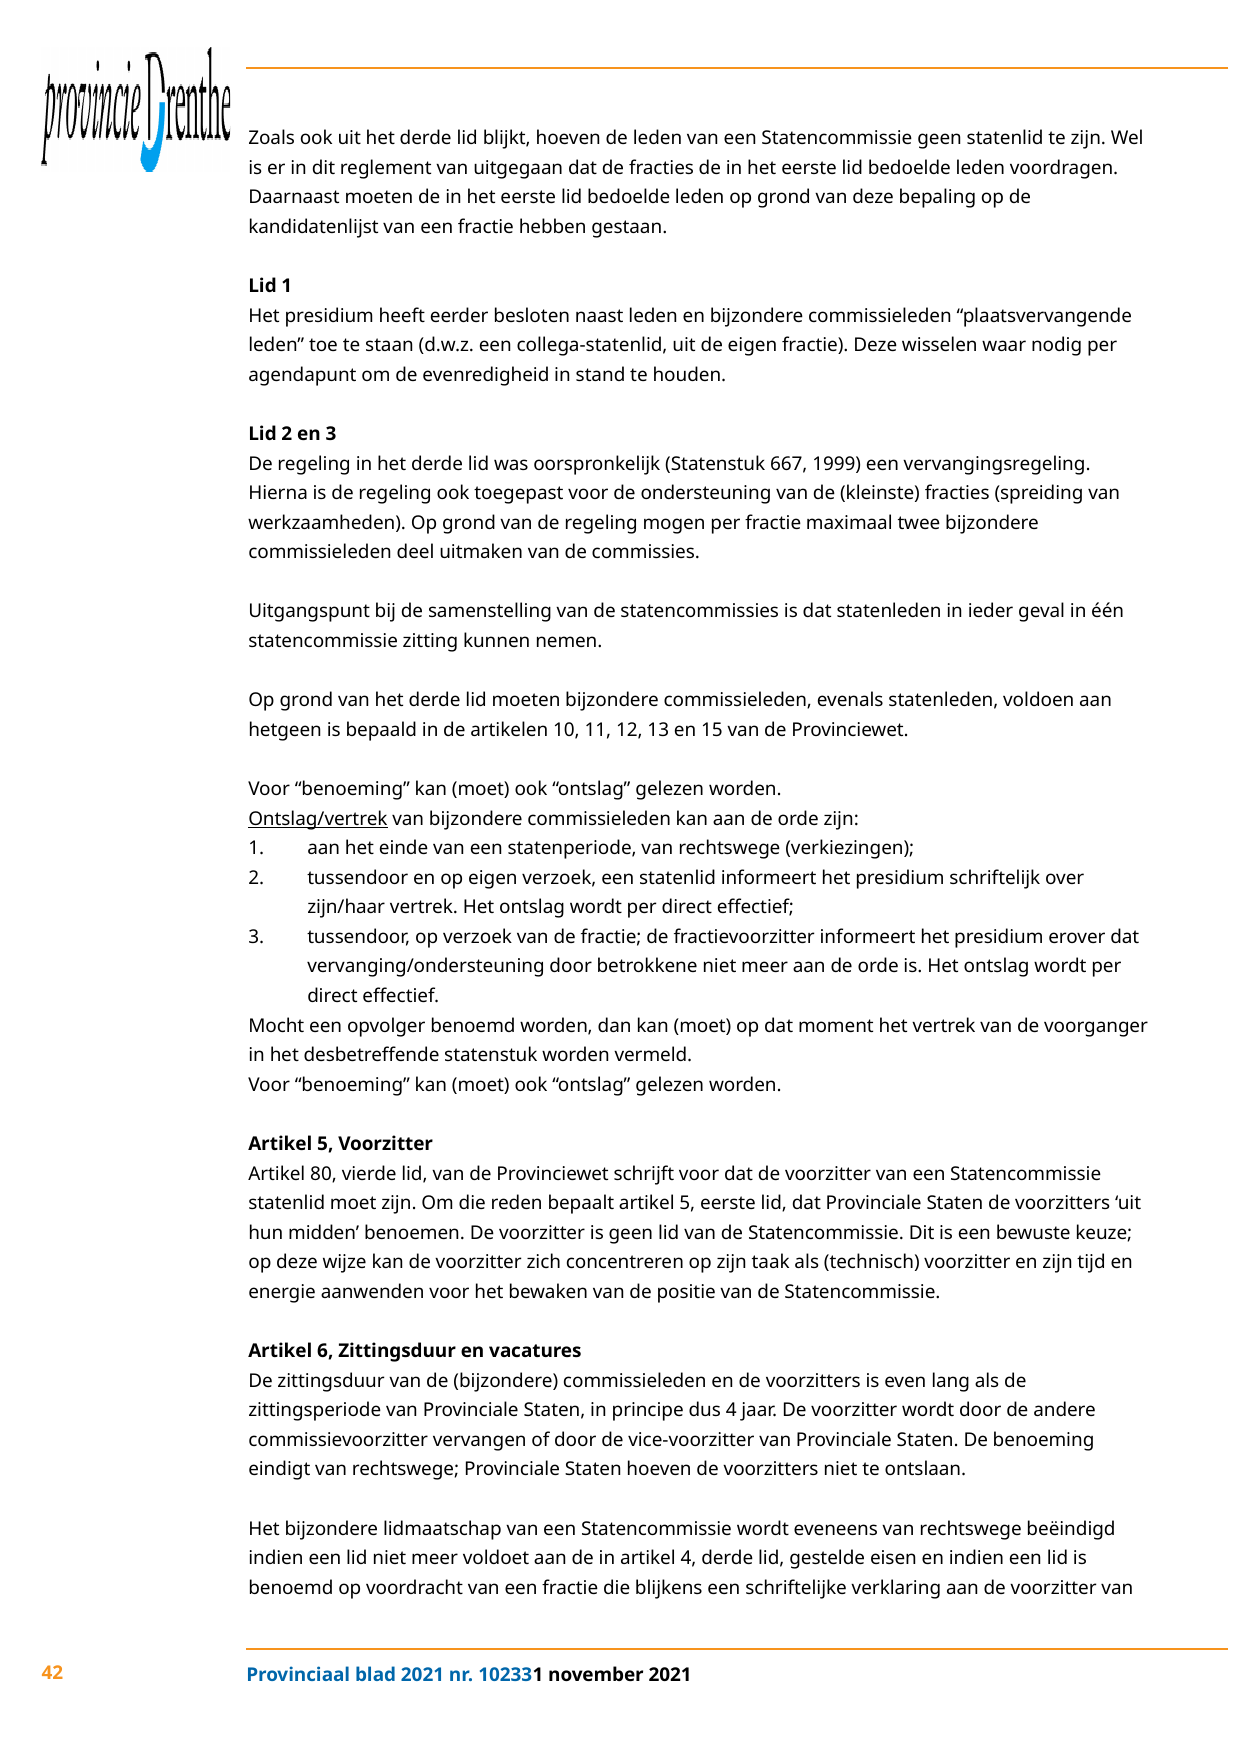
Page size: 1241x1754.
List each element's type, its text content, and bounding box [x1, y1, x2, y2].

list aan het einde van een statenperiode, van rechtswege (verkiezingen); [248, 834, 1152, 860]
text Op grond van het derde lid moeten bijzondere commissieleden, evenals statenleden, voldoen aan hetgeen is bepaald in de artikelen 10, 11, 12, 13 en 15 van de Provinciewet. [248, 686, 1152, 742]
text Artikel 6, Zittingsduur en vacatures [248, 1337, 1152, 1363]
text Mocht een opvolger benoemd worden, dan kan (moet) op dat moment het vertrek van de voorganger in het desbetreffende statenstuk worden vermeld. [248, 1012, 1152, 1067]
text Het presidium heeft eerder besloten naast leden en bijzondere commissieleden “plaatsvervangende leden” toe te staan (d.w.z. een collega-statenlid, uit de eigen fractie). Deze wisselen waar nodig per agendapunt om de evenredigheid in stand te houden. [248, 302, 1152, 387]
text Voor “benoeming” kan (moet) ook “ontslag” gelezen worden. [248, 1071, 1152, 1097]
text Lid 2 en 3 [248, 420, 1152, 446]
list tussendoor, op verzoek van de fractie; de fractievoorzitter informeert het presidium erover dat vervanging/ondersteuning door betrokkene niet meer aan de orde is. Het ontslag wordt per direct effectief. [248, 923, 1152, 1008]
text Het bijzondere lidmaatschap van een Statencommissie wordt eveneens van rechtswege beëindigd indien een lid niet meer voldoet aan de in artikel 4, derde lid, gestelde eisen en indien een lid is benoemd op voordracht van een fractie die blijkens een schriftelijke verklaring aan de voorzitter van [248, 1515, 1152, 1600]
text De regeling in het derde lid was oorspronkelijk (Statenstuk 667, 1999) een vervangingsregeling. Hierna is de regeling ook toegepast voor de ondersteuning van de (kleinste) fracties (spreiding van werkzaamheden). Op grond van de regeling mogen per fractie maximaal twee bijzondere commissieleden deel uitmaken van de commissies. [248, 450, 1152, 564]
text Zoals ook uit het derde lid blijkt, hoeven de leden van een Statencommissie geen statenlid te zijn. Wel is er in dit reglement van uitgegaan dat de fracties de in het eerste lid bedoelde leden voordragen. Daarnaast moeten de in het eerste lid bedoelde leden op grond van deze bepaling op de kandidatenlijst van een fractie hebben gestaan. [248, 124, 1152, 239]
text Ontslag/vertrek van bijzondere commissieleden kan aan de orde zijn: [248, 805, 1152, 831]
text Artikel 80, vierde lid, van de Provinciewet schrijft voor dat de voorzitter van een Statencommissie statenlid moet zijn. Om die reden bepaalt artikel 5, eerste lid, dat Provinciale Staten de voorzitters ‘uit hun midden’ benoemen. De voorzitter is geen lid van de Statencommissie. Dit is een bewuste keuze; op deze wijze kan de voorzitter zich concentreren op zijn taak als (technisch) voorzitter en zijn tijd en energie aanwenden voor het bewaken van de positie van de Statencommissie. [248, 1160, 1152, 1304]
picture [41, 47, 231, 172]
text Voor “benoeming” kan (moet) ook “ontslag” gelezen worden. [248, 775, 1152, 801]
text De zittingsduur van de (bijzondere) commissieleden en de voorzitters is even lang als de zittingsperiode van Provinciale Staten, in principe dus 4 jaar. De voorzitter wordt door de andere commissievoorzitter vervangen of door de vice-voorzitter van Provinciale Staten. De benoeming eindigt van rechtswege; Provinciale Staten hoeven de voorzitters niet te ontslaan. [248, 1367, 1152, 1481]
text Lid 1 [248, 272, 1152, 298]
text Artikel 5, Voorzitter [248, 1130, 1152, 1156]
text Uitgangspunt bij de samenstelling van de statencommissies is dat statenleden in ieder geval in één statencommissie zitting kunnen nemen. [248, 598, 1152, 653]
list tussendoor en op eigen verzoek, een statenlid informeert het presidium schriftelijk over zijn/haar vertrek. Het ontslag wordt per direct effectief; [248, 864, 1152, 919]
